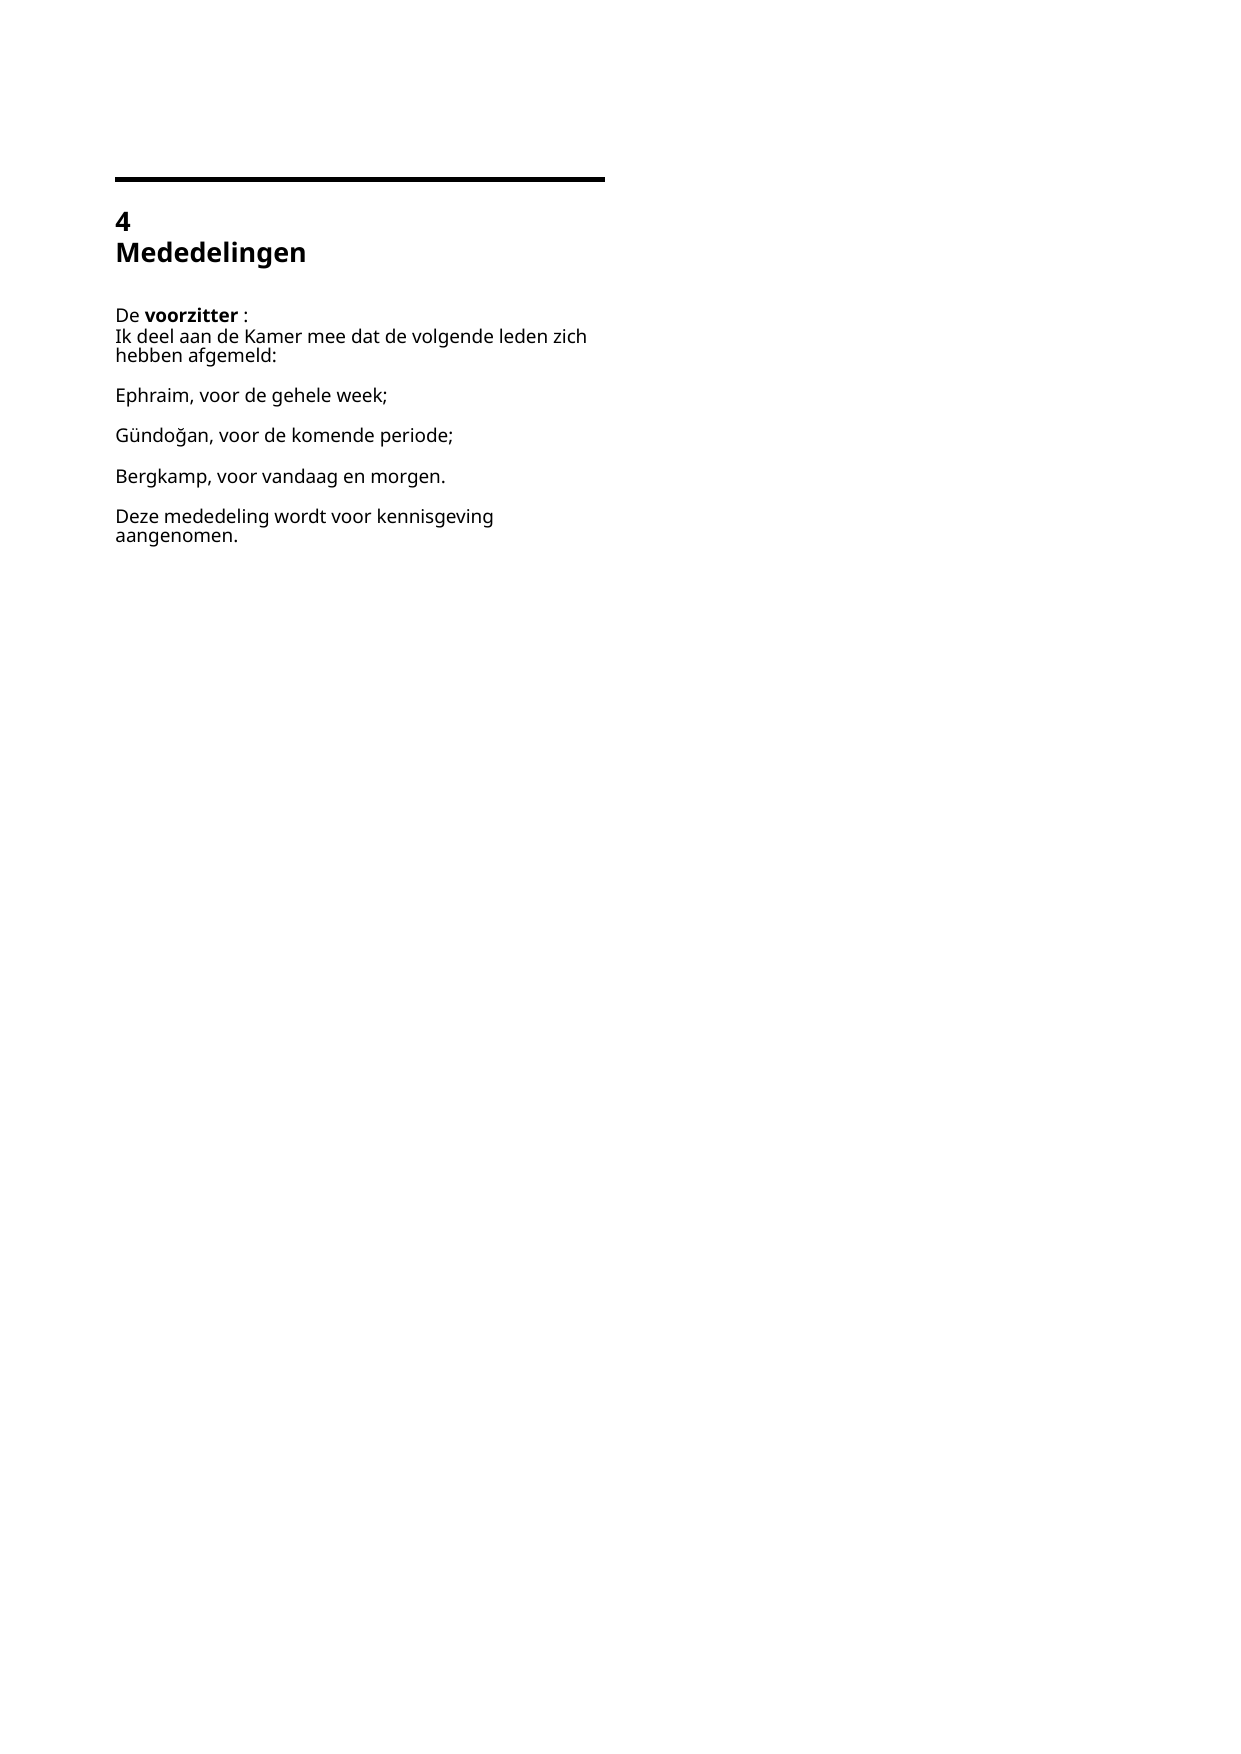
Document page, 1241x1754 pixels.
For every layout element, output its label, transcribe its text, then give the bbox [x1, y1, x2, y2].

text Ephraim, voor de gehele week; [115, 387, 605, 407]
text Ik deel aan de Kamer mee dat de volgende leden zich hebben afgemeld: [115, 328, 605, 367]
text Deze mededeling wordt voor kennisgeving aangenomen. [115, 508, 605, 546]
text Bergkamp, voor vandaag en morgen. [115, 468, 605, 487]
text De voorzitter : [115, 302, 605, 328]
text Mededelingen [115, 239, 605, 283]
text Gündoğan, voor de komende periode; [115, 427, 605, 447]
text 4 [115, 203, 605, 239]
